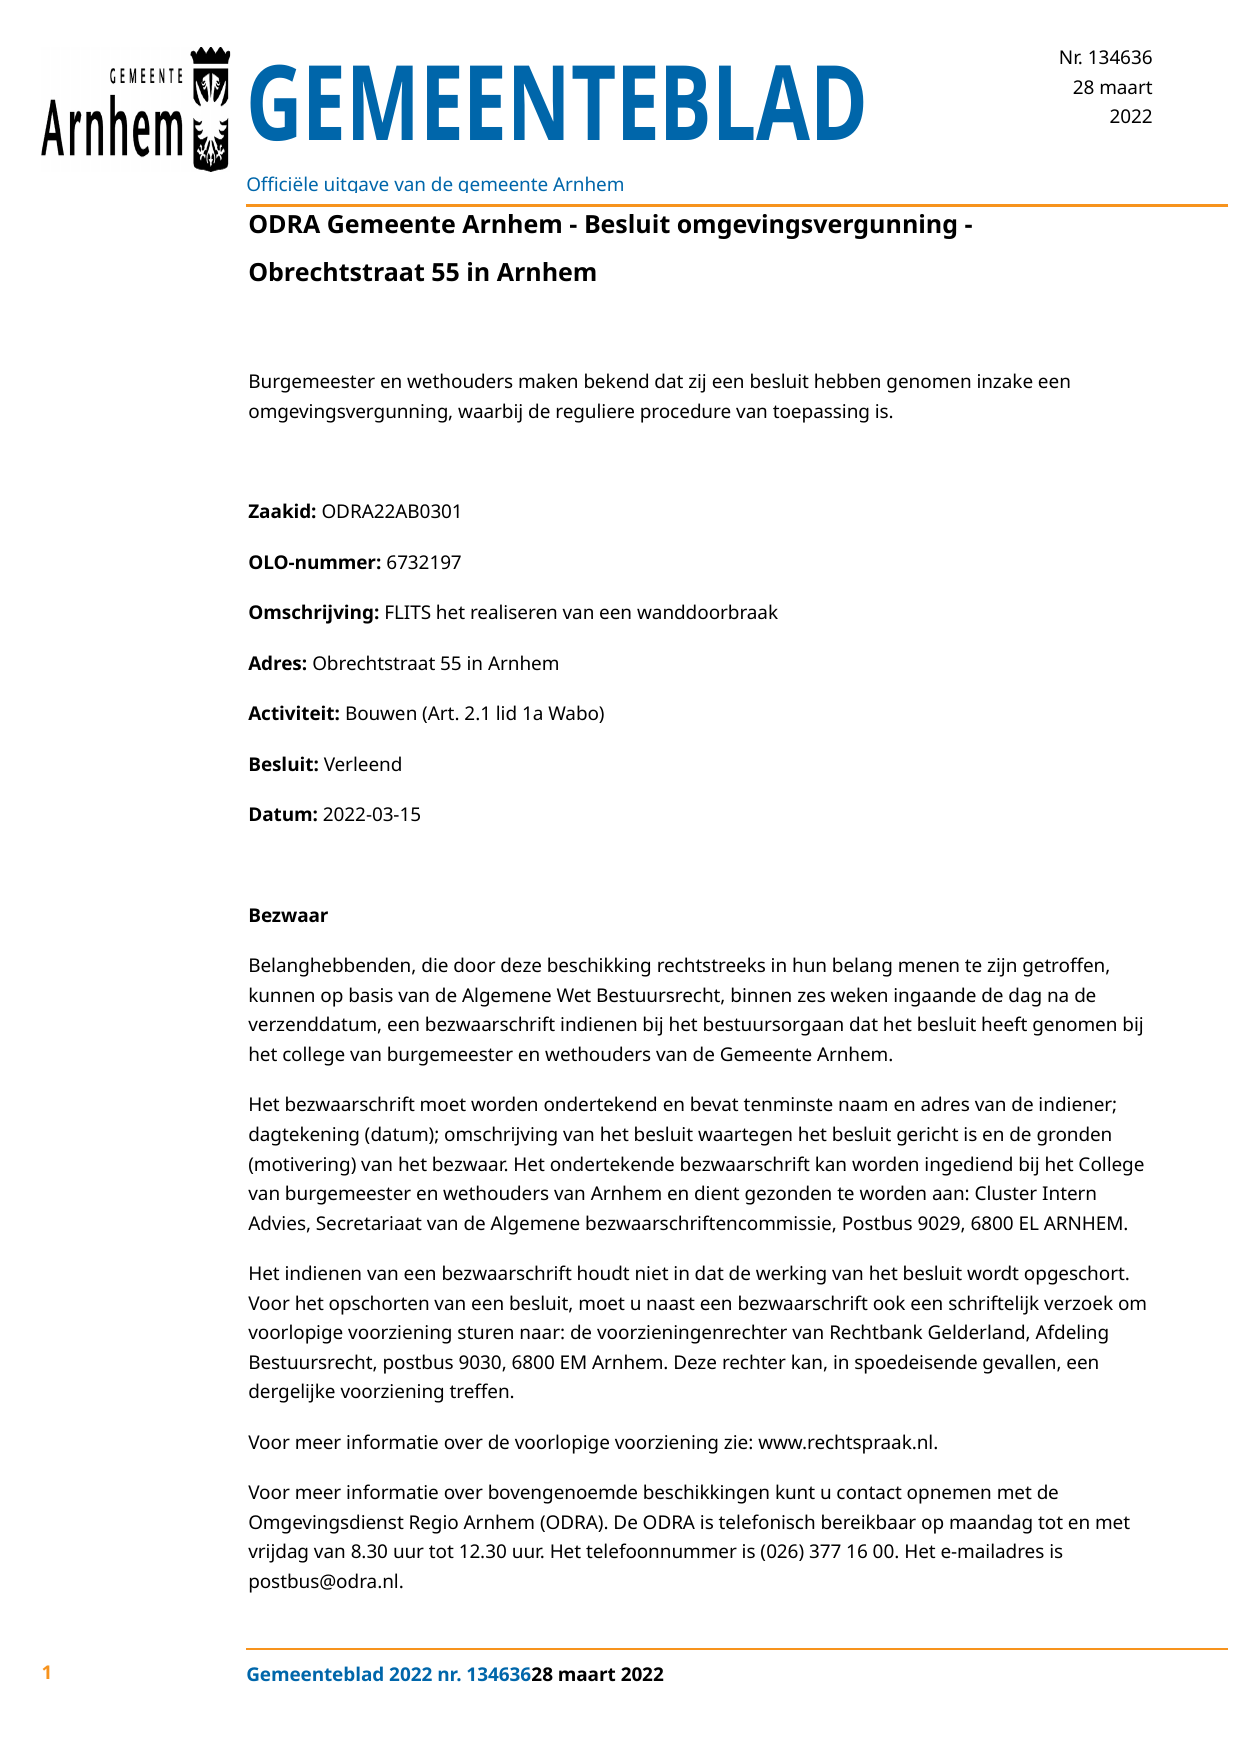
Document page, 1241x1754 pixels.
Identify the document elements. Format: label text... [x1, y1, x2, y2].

text Het indienen van een bezwaarschrift houdt niet in dat de werking van het besluit wordt opgeschort. Voor het opschorten van een besluit, moet u naast een bezwaarschrift ook een schriftelijk verzoek om voorlopige voorziening sturen naar: de voorzieningenrechter van Rechtbank Gelderland, Afdeling Bestuursrecht, postbus 9030, 6800 EM Arnhem. Deze rechter kan, in spoedeisende gevallen, een dergelijke voorziening treffen. [248, 1260, 1152, 1404]
text Adres: Obrechtstraat 55 in Arnhem [248, 650, 1152, 676]
text Omschrijving: FLITS het realiseren van een wanddoorbraak [248, 599, 1152, 625]
text Voor meer informatie over bovengenoemde beschikkingen kunt u contact opnemen met de Omgevingsdienst Regio Arnhem (ODRA). De ODRA is telefonisch bereikbaar op maandag tot en met vrijdag van 8.30 uur tot 12.30 uur. Het telefoonnummer is (026) 377 16 00. Het e-mailadres is postbus@odra.nl. [248, 1479, 1152, 1594]
text Datum: 2022-03-15 [248, 801, 1152, 827]
text Activiteit: Bouwen (Art. 2.1 lid 1a Wabo) [248, 700, 1152, 726]
text Bezwaar [248, 902, 1152, 928]
text Belanghebbenden, die door deze beschikking rechtstreeks in hun belang menen te zijn getroffen, kunnen op basis van de Algemene Wet Bestuursrecht, binnen zes weken ingaande de dag na de verzenddatum, een bezwaarschrift indienen bij het bestuursorgaan dat het besluit heeft genomen bij het college van burgemeester en wethouders van de Gemeente Arnhem. [248, 952, 1152, 1067]
text ODRA Gemeente Arnhem - Besluit omgevingsvergunning - Obrechtstraat 55 in Arnhem [248, 207, 1152, 288]
text Besluit: Verleend [248, 751, 1152, 777]
text OLO-nummer: 6732197 [248, 549, 1152, 575]
text Burgemeester en wethouders maken bekend dat zij een besluit hebben genomen inzake een omgevingsvergunning, waarbij de reguliere procedure van toepassing is. [248, 368, 1152, 424]
text Zaakid: ODRA22AB0301 [248, 499, 1152, 524]
text Voor meer informatie over de voorlopige voorziening zie: www.rechtspraak.nl. [248, 1429, 1152, 1455]
picture [41, 47, 231, 172]
text Het bezwaarschrift moet worden ondertekend en bevat tenminste naam en adres van de indiener; dagtekening (datum); omschrijving van het besluit waartegen het besluit gericht is en de gronden (motivering) van het bezwaar. Het ondertekende bezwaarschrift kan worden ingediend bij het College van burgemeester en wethouders van Arnhem en dient gezonden te worden aan: Cluster Intern Advies, Secretariaat van de Algemene bezwaarschriftencommissie, Postbus 9029, 6800 EL ARNHEM. [248, 1092, 1152, 1236]
